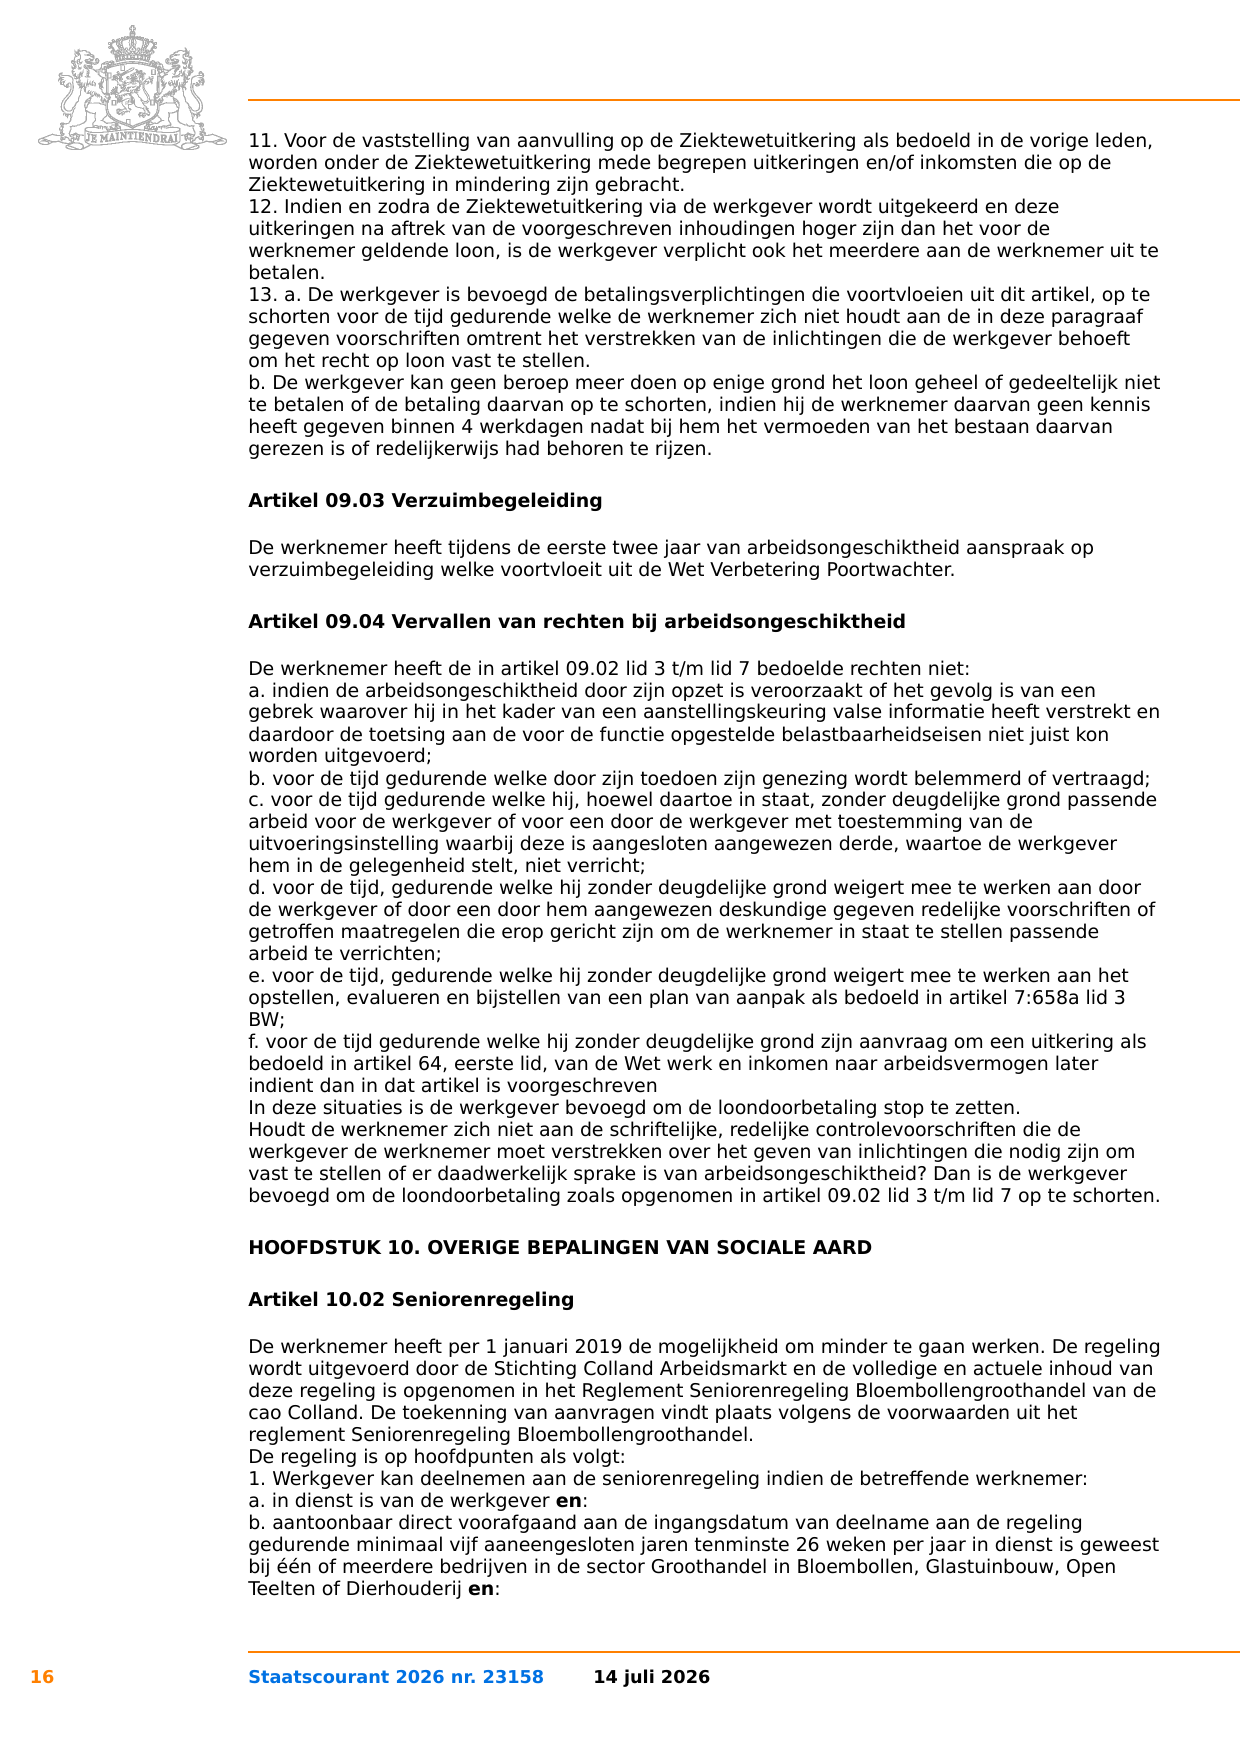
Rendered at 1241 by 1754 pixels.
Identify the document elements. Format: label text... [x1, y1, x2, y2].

text 12. Indien en zodra de Ziektewetuitkering via de werkgever wordt uitgekeerd en deze uitkeringen na aftrek van de voorgeschreven inhoudingen hoger zijn dan het voor de werknemer geldende loon, is de werkgever verplicht ook het meerdere aan de werknemer uit te betalen. [248, 196, 1163, 284]
subtitle Artikel 09.04 Vervallen van rechten bij arbeidsongeschiktheid [248, 611, 1163, 632]
picture [38, 25, 227, 150]
text f. voor de tijd gedurende welke hij zonder deugdelijke grond zijn aanvraag om een uitkering als bedoeld in artikel 64, eerste lid, van de Wet werk en inkomen naar arbeidsvermogen later indient dan in dat artikel is voorgeschreven [248, 1031, 1163, 1097]
subtitle Artikel 10.02 Seniorenregeling [248, 1289, 1163, 1311]
text a. indien de arbeidsongeschiktheid door zijn opzet is veroorzaakt of het gevolg is van een gebrek waarover hij in het kader van een aanstellingskeuring valse informatie heeft verstrekt en daardoor de toetsing aan de voor de functie opgestelde belastbaarheidseisen niet juist kon worden uitgevoerd; [248, 679, 1163, 767]
text b. De werkgever kan geen beroep meer doen op enige grond het loon geheel of gedeeltelijk niet te betalen of de betaling daarvan op te schorten, indien hij de werknemer daarvan geen kennis heeft gegeven binnen 4 werkdagen nadat bij hem het vermoeden van het bestaan daarvan gerezen is of redelijkerwijs had behoren te rijzen. [248, 372, 1163, 459]
text In deze situaties is de werkgever bevoegd om de loondoorbetaling stop te zetten. [248, 1097, 1163, 1119]
text Houdt de werknemer zich niet aan de schriftelijke, redelijke controlevoorschriften die de werkgever de werknemer moet verstrekken over het geven van inlichtingen die nodig zijn om vast te stellen of er daadwerkelijk sprake is van arbeidsongeschiktheid? Dan is de werkgever bevoegd om de loondoorbetaling zoals opgenomen in artikel 09.02 lid 3 t/m lid 7 op te schorten. [248, 1119, 1163, 1207]
text a. in dienst is van de werkgever en: [248, 1490, 1163, 1512]
subtitle HOOFDSTUK 10. OVERIGE BEPALINGEN VAN SOCIALE AARD [248, 1237, 1163, 1259]
text De regeling is op hoofdpunten als volgt: [248, 1446, 1163, 1468]
subtitle Artikel 09.03 Verzuimbegeleiding [248, 489, 1163, 512]
text 11. Voor de vaststelling van aanvulling op de Ziektewetuitkering als bedoeld in de vorige leden, worden onder de Ziektewetuitkering mede begrepen uitkeringen en/of inkomsten die op de Ziektewetuitkering in mindering zijn gebracht. [248, 130, 1163, 196]
text De werknemer heeft de in artikel 09.02 lid 3 t/m lid 7 bedoelde rechten niet: [248, 657, 1163, 679]
text b. voor de tijd gedurende welke door zijn toedoen zijn genezing wordt belemmerd of vertraagd; [248, 767, 1163, 789]
text d. voor de tijd, gedurende welke hij zonder deugdelijke grond weigert mee te werken aan door de werkgever of door een door hem aangewezen deskundige gegeven redelijke voorschriften of getroffen maatregelen die erop gericht zijn om de werknemer in staat te stellen passende arbeid te verrichten; [248, 877, 1163, 965]
text c. voor de tijd gedurende welke hij, hoewel daartoe in staat, zonder deugdelijke grond passende arbeid voor de werkgever of voor een door de werkgever met toestemming van de uitvoeringsinstelling waarbij deze is aangesloten aangewezen derde, waartoe de werkgever hem in de gelegenheid stelt, niet verricht; [248, 789, 1163, 877]
text De werknemer heeft tijdens de eerste twee jaar van arbeidsongeschiktheid aanspraak op verzuimbegeleiding welke voortvloeit uit de Wet Verbetering Poortwachter. [248, 537, 1163, 581]
text b. aantoonbaar direct voorafgaand aan de ingangsdatum van deelname aan de regeling gedurende minimaal vijf aaneengesloten jaren tenminste 26 weken per jaar in dienst is geweest bij één of meerdere bedrijven in de sector Groothandel in Bloembollen, Glastuinbouw, Open Teelten of Dierhouderij en: [248, 1512, 1163, 1600]
text 1. Werkgever kan deelnemen aan de seniorenregeling indien de betreffende werknemer: [248, 1468, 1163, 1490]
text e. voor de tijd, gedurende welke hij zonder deugdelijke grond weigert mee te werken aan het opstellen, evalueren en bijstellen van een plan van aanpak als bedoeld in artikel 7:658a lid 3 BW; [248, 965, 1163, 1031]
text De werknemer heeft per 1 januari 2019 de mogelijkheid om minder te gaan werken. De regeling wordt uitgevoerd door de Stichting Colland Arbeidsmarkt en de volledige en actuele inhoud van deze regeling is opgenomen in het Reglement Seniorenregeling Bloembollengroothandel van de cao Colland. De toekenning van aanvragen vindt plaats volgens de voorwaarden uit het reglement Seniorenregeling Bloembollengroothandel. [248, 1336, 1163, 1446]
text 13. a. De werkgever is bevoegd de betalingsverplichtingen die voortvloeien uit dit artikel, op te schorten voor de tijd gedurende welke de werknemer zich niet houdt aan de in deze paragraaf gegeven voorschriften omtrent het verstrekken van de inlichtingen die de werkgever behoeft om het recht op loon vast te stellen. [248, 284, 1163, 372]
